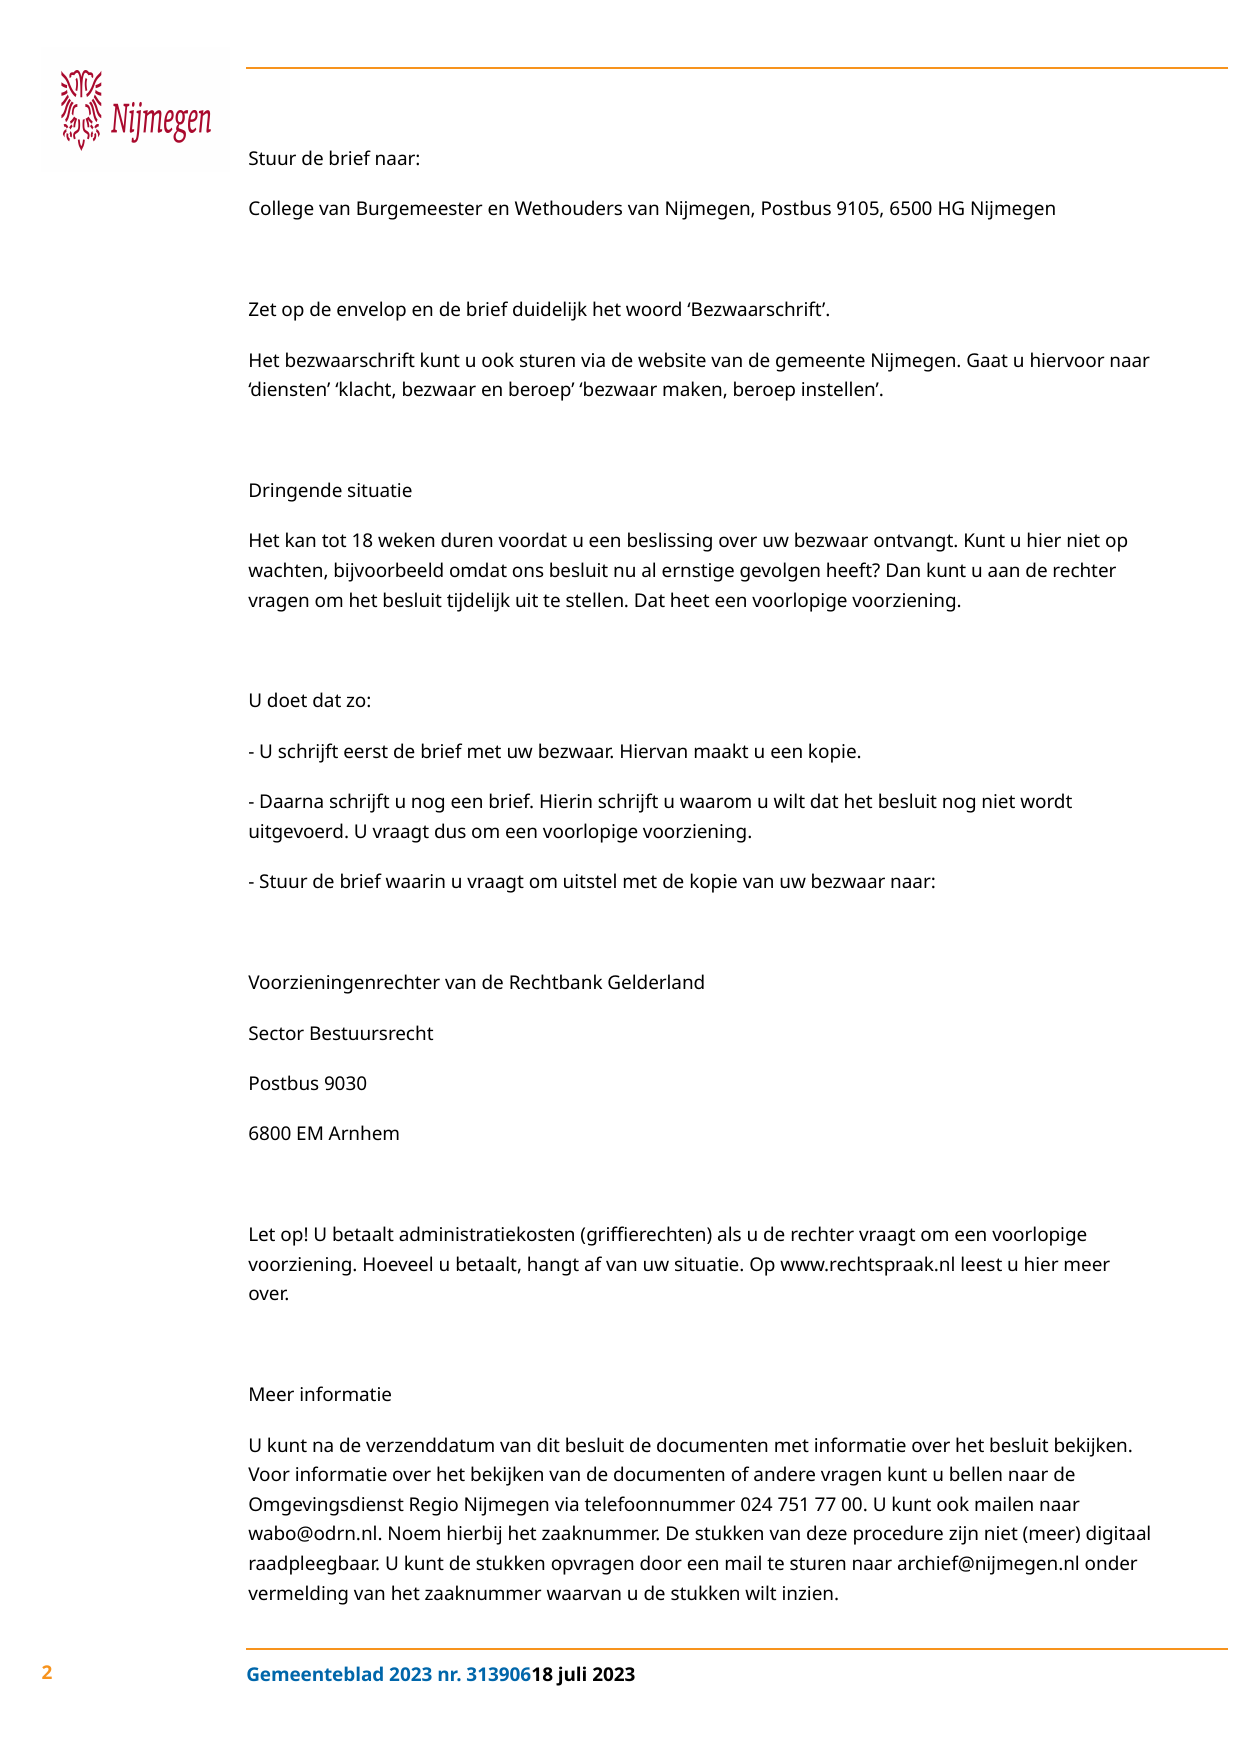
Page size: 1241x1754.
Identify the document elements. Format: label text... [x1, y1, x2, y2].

text Het bezwaarschrift kunt u ook sturen via de website van de gemeente Nijmegen. Gaat u hiervoor naar ‘diensten’ ‘klacht, bezwaar en beroep’ ‘bezwaar maken, beroep instellen’. [248, 347, 1152, 402]
text Sector Bestuursrecht [248, 1020, 1152, 1046]
text Voorzieningenrechter van de Rechtbank Gelderland [248, 969, 1152, 995]
text 6800 EM Arnhem [248, 1121, 1152, 1146]
text - Stuur de brief waarin u vraagt om uitstel met de kopie van uw bezwaar naar: [248, 868, 1152, 894]
text Meer informatie [248, 1381, 1152, 1407]
text - U schrijft eerst de brief met uw bezwaar. Hiervan maakt u een kopie. [248, 738, 1152, 764]
text Dringende situatie [248, 477, 1152, 503]
text Postbus 9030 [248, 1070, 1152, 1096]
text U doet dat zo: [248, 688, 1152, 713]
picture [41, 47, 231, 172]
text Zet op de envelop en de brief duidelijk het woord ‘Bezwaarschrift’. [248, 296, 1152, 322]
text Stuur de brief naar: [248, 145, 1152, 171]
text Let op! U betaalt administratiekosten (griffierechten) als u de rechter vraagt om een voorlopige voorziening. Hoeveel u betaalt, hangt af van uw situatie. Op www.rechtspraak.nl leest u hier meer over. [248, 1221, 1152, 1306]
text Het kan tot 18 weken duren voordat u een beslissing over uw bezwaar ontvangt. Kunt u hier niet op wachten, bijvoorbeeld omdat ons besluit nu al ernstige gevolgen heeft? Dan kunt u aan de rechter vragen om het besluit tijdelijk uit te stellen. Dat heet een voorlopige voorziening. [248, 528, 1152, 613]
text U kunt na de verzenddatum van dit besluit de documenten met informatie over het besluit bekijken. Voor informatie over het bekijken van de documenten of andere vragen kunt u bellen naar de Omgevingsdienst Regio Nijmegen via telefoonnummer 024 751 77 00. U kunt ook mailen naar wabo@odrn.nl. Noem hierbij het zaaknummer. De stukken van deze procedure zijn niet (meer) digitaal raadpleegbaar. U kunt de stukken opvragen door een mail te sturen naar archief@nijmegen.nl onder vermelding van het zaaknummer waarvan u de stukken wilt inzien. [248, 1432, 1152, 1606]
text - Daarna schrijft u nog een brief. Hierin schrijft u waarom u wilt dat het besluit nog niet wordt uitgevoerd. U vraagt dus om een voorlopige voorziening. [248, 788, 1152, 844]
text College van Burgemeester en Wethouders van Nijmegen, Postbus 9105, 6500 HG Nijmegen [248, 196, 1152, 221]
